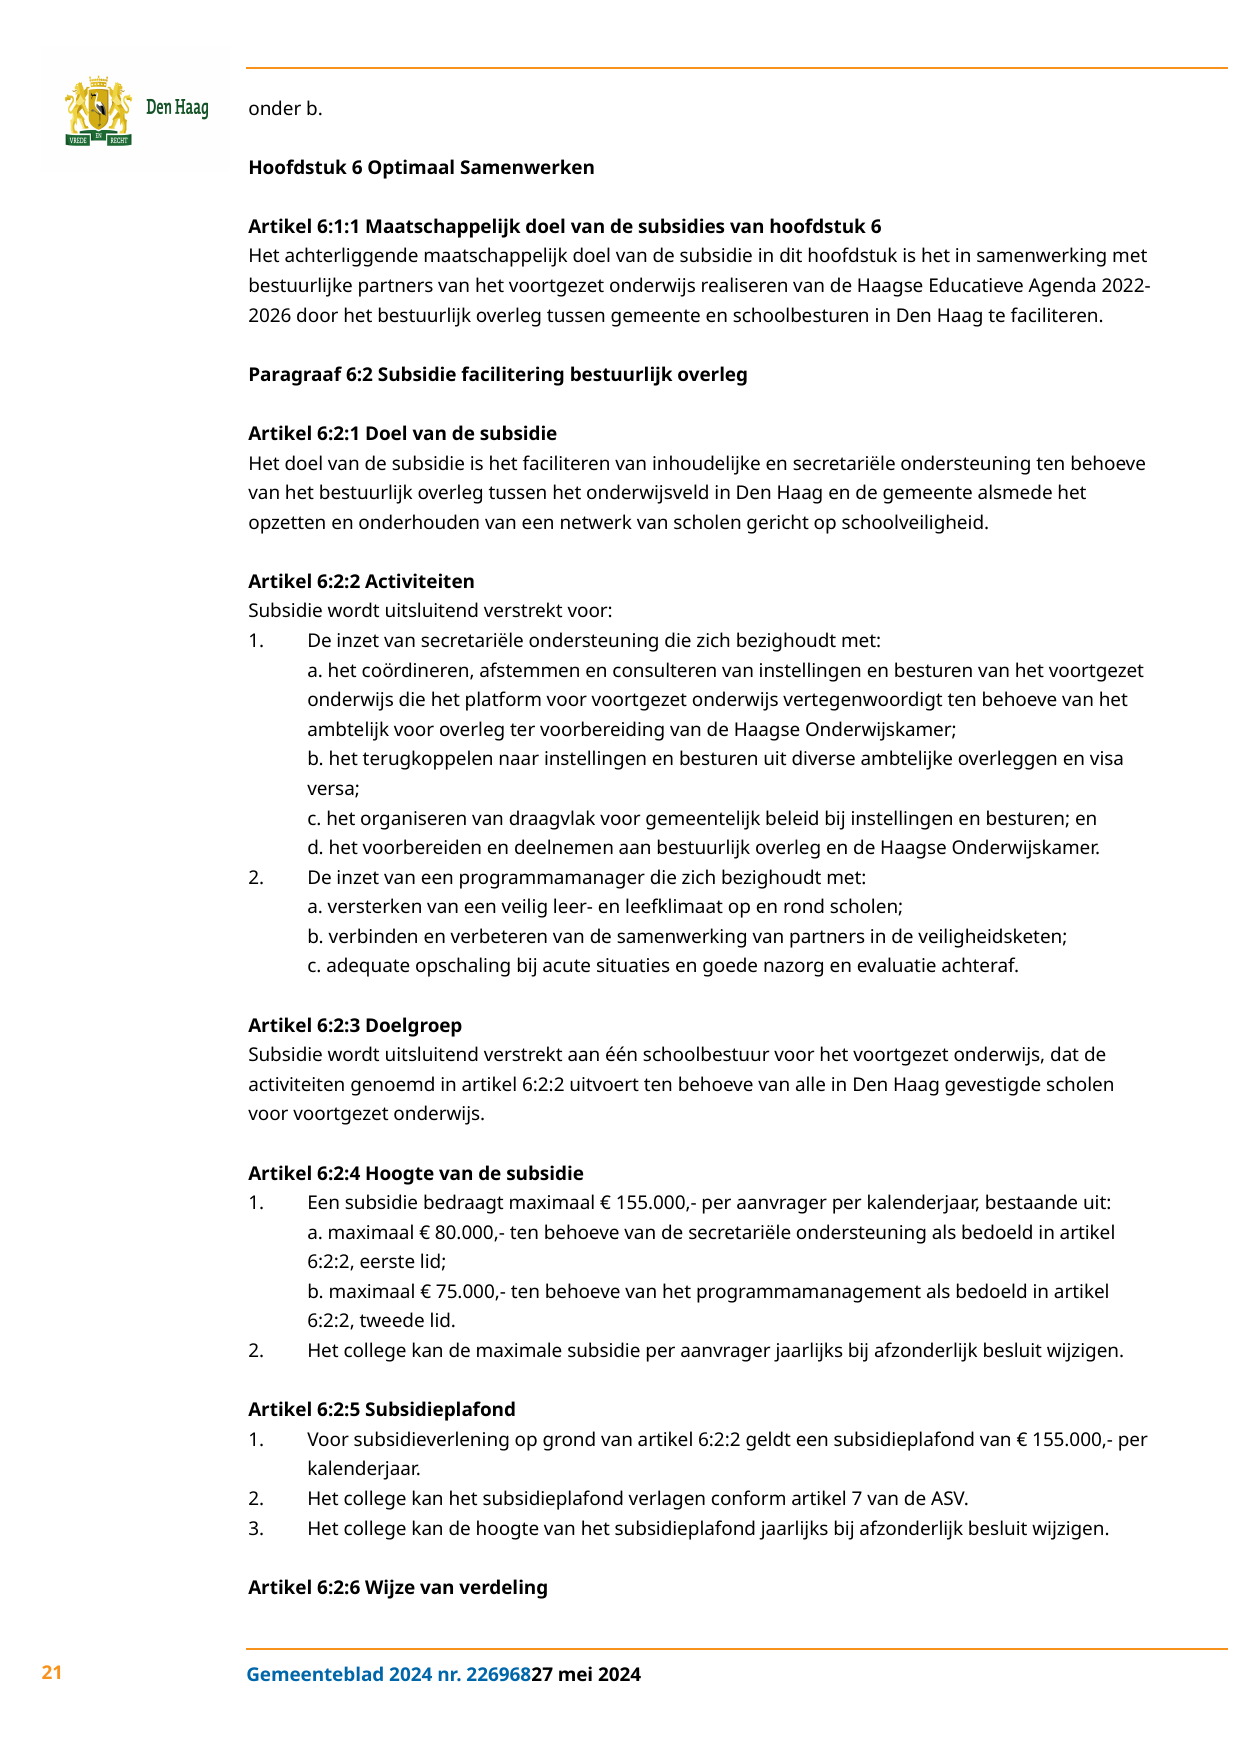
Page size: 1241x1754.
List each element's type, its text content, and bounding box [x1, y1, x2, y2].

text Artikel 6:1:1 Maatschappelijk doel van de subsidies van hoofdstuk 6 [248, 213, 1152, 239]
list d. het voorbereiden en deelnemen aan bestuurlijk overleg en de Haagse Onderwijskamer. [248, 834, 1152, 860]
list De inzet van secretariële ondersteuning die zich bezighoudt met: [248, 627, 1152, 653]
text Artikel 6:2:6 Wijze van verdeling [248, 1574, 1152, 1600]
list b. maximaal € 75.000,- ten behoeve van het programmamanagement als bedoeld in artikel 6:2:2, tweede lid. [248, 1278, 1152, 1333]
list a. het coördineren, afstemmen en consulteren van instellingen en besturen van het voortgezet onderwijs die het platform voor voortgezet onderwijs vertegenwoordigt ten behoeve van het ambtelijk voor overleg ter voorbereiding van de Haagse Onderwijskamer; [248, 657, 1152, 742]
list Een subsidie bedraagt maximaal € 155.000,- per aanvrager per kalenderjaar, bestaande uit: [248, 1189, 1152, 1215]
text onder b. [248, 95, 1152, 121]
text Paragraaf 6:2 Subsidie facilitering bestuurlijk overleg [248, 361, 1152, 387]
picture [41, 47, 231, 172]
text Artikel 6:2:4 Hoogte van de subsidie [248, 1160, 1152, 1186]
text Hoofdstuk 6 Optimaal Samenwerken [248, 154, 1152, 180]
text Artikel 6:2:2 Activiteiten [248, 568, 1152, 594]
text Artikel 6:2:1 Doel van de subsidie [248, 420, 1152, 446]
text Het doel van de subsidie is het faciliteren van inhoudelijke en secretariële ondersteuning ten behoeve van het bestuurlijk overleg tussen het onderwijsveld in Den Haag en de gemeente alsmede het opzetten en onderhouden van een netwerk van scholen gericht op schoolveiligheid. [248, 450, 1152, 535]
list a. versterken van een veilig leer- en leefklimaat op en rond scholen; [248, 893, 1152, 919]
list De inzet van een programmamanager die zich bezighoudt met: [248, 864, 1152, 890]
list Het college kan het subsidieplafond verlagen conform artikel 7 van de ASV. [248, 1485, 1152, 1511]
list b. verbinden en verbeteren van de samenwerking van partners in de veiligheidsketen; [248, 923, 1152, 949]
list c. het organiseren van draagvlak voor gemeentelijk beleid bij instellingen en besturen; en [248, 805, 1152, 831]
list Het college kan de hoogte van het subsidieplafond jaarlijks bij afzonderlijk besluit wijzigen. [248, 1515, 1152, 1541]
list a. maximaal € 80.000,- ten behoeve van de secretariële ondersteuning als bedoeld in artikel 6:2:2, eerste lid; [248, 1219, 1152, 1274]
text Subsidie wordt uitsluitend verstrekt aan één schoolbestuur voor het voortgezet onderwijs, dat de activiteiten genoemd in artikel 6:2:2 uitvoert ten behoeve van alle in Den Haag gevestigde scholen voor voortgezet onderwijs. [248, 1041, 1152, 1126]
list Voor subsidieverlening op grond van artikel 6:2:2 geldt een subsidieplafond van € 155.000,- per kalenderjaar. [248, 1426, 1152, 1481]
text Het achterliggende maatschappelijk doel van de subsidie in dit hoofdstuk is het in samenwerking met bestuurlijke partners van het voortgezet onderwijs realiseren van de Haagse Educatieve Agenda 2022-2026 door het bestuurlijk overleg tussen gemeente en schoolbesturen in Den Haag te faciliteren. [248, 243, 1152, 328]
list b. het terugkoppelen naar instellingen en besturen uit diverse ambtelijke overleggen en visa versa; [248, 746, 1152, 801]
list c. adequate opschaling bij acute situaties en goede nazorg en evaluatie achteraf. [248, 953, 1152, 978]
text Artikel 6:2:5 Subsidieplafond [248, 1396, 1152, 1422]
text Subsidie wordt uitsluitend verstrekt voor: [248, 598, 1152, 623]
list Het college kan de maximale subsidie per aanvrager jaarlijks bij afzonderlijk besluit wijzigen. [248, 1337, 1152, 1363]
text Artikel 6:2:3 Doelgroep [248, 1012, 1152, 1038]
